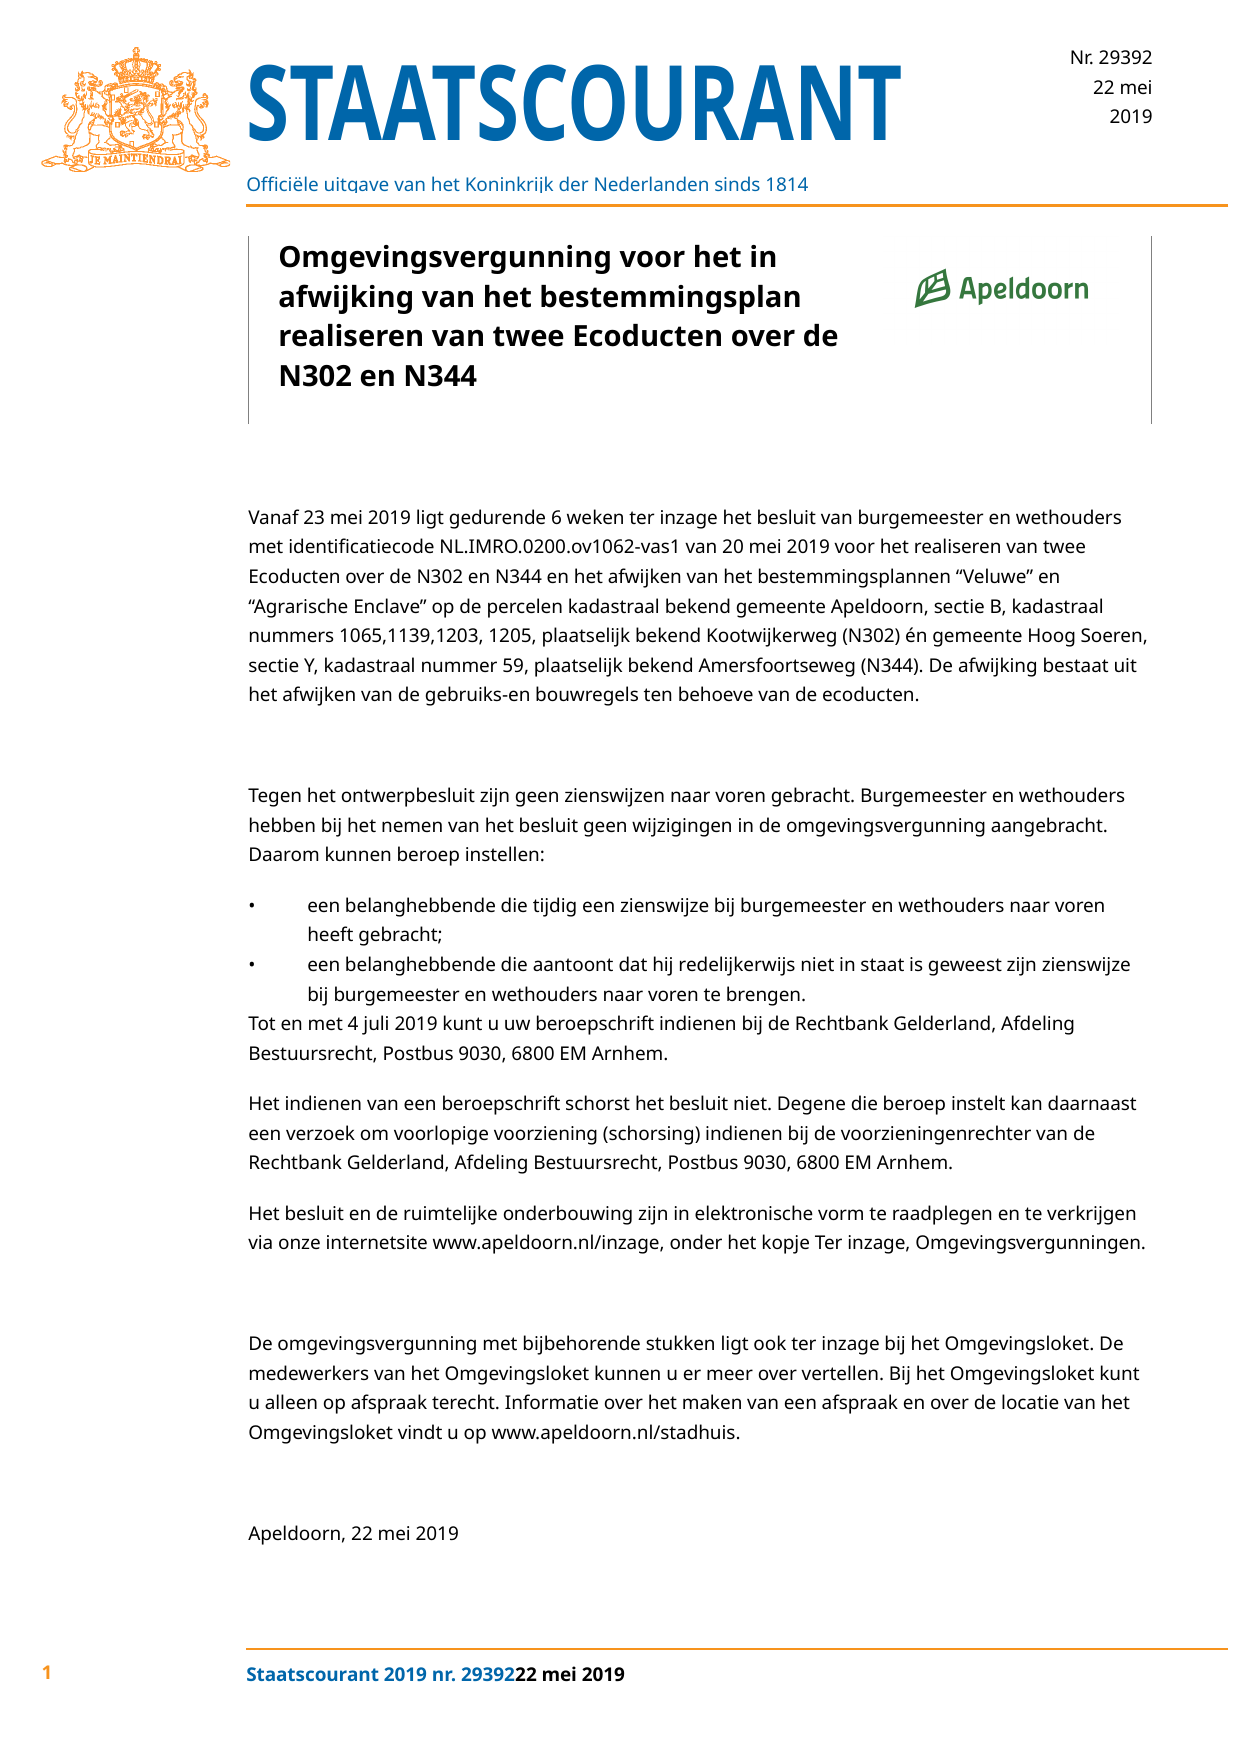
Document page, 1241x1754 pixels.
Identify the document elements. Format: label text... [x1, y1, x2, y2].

text Tot en met 4 juli 2019 kunt u uw beroepschrift indienen bij de Rechtbank Gelderland, Afdeling Bestuursrecht, Postbus 9030, 6800 EM Arnhem. [248, 1010, 1152, 1066]
list een belanghebbende die aantoont dat hij redelijkerwijs niet in staat is geweest zijn zienswijze bij burgemeester en wethouders naar voren te brengen. [248, 951, 1152, 1006]
list een belanghebbende die tijdig een zienswijze bij burgemeester en wethouders naar voren heeft gebracht; [248, 892, 1152, 947]
text Apeldoorn, 22 mei 2019 [248, 1520, 1152, 1546]
text De omgevingsvergunning met bijbehorende stukken ligt ook ter inzage bij het Omgevingsloket. De medewerkers van het Omgevingsloket kunnen u er meer over vertellen. Bij het Omgevingsloket kunt u alleen op afspraak terecht. Informatie over het maken van een afspraak en over de locatie van het Omgevingsloket vindt u op www.apeldoorn.nl/stadhuis. [248, 1330, 1152, 1445]
picture [41, 47, 231, 172]
picture [882, 236, 1119, 345]
table_header Omgevingsvergunning voor het in afwijking van het bestemmingsplan realiseren van twee Ecoducten over de N302 en N344 [249, 236, 850, 424]
text Tegen het ontwerpbesluit zijn geen zienswijzen naar voren gebracht. Burgemeester en wethouders hebben bij het nemen van het besluit geen wijzigingen in de omgevingsvergunning aangebracht. Daarom kunnen beroep instellen: [248, 782, 1152, 867]
table_header [850, 236, 1151, 424]
text Vanaf 23 mei 2019 ligt gedurende 6 weken ter inzage het besluit van burgemeester en wethouders met identificatiecode NL.IMRO.0200.ov1062-vas1 van 20 mei 2019 voor het realiseren van twee Ecoducten over de N302 en N344 en het afwijken van het bestemmingsplannen “Veluwe” en “Agrarische Enclave” op de percelen kadastraal bekend gemeente Apeldoorn, sectie B, kadastraal nummers 1065,1139,1203, 1205, plaatselijk bekend Kootwijkerweg (N302) én gemeente Hoog Soeren, sectie Y, kadastraal nummer 59, plaatselijk bekend Amersfoortseweg (N344). De afwijking bestaat uit het afwijken van de gebruiks-en bouwregels ten behoeve van de ecoducten. [248, 504, 1152, 707]
text Het besluit en de ruimtelijke onderbouwing zijn in elektronische vorm te raadplegen en te verkrijgen via onze internetsite www.apeldoorn.nl/inzage, onder het kopje Ter inzage, Omgevingsvergunningen. [248, 1200, 1152, 1255]
text Het indienen van een beroepschrift schorst het besluit niet. Degene die beroep instelt kan daarnaast een verzoek om voorlopige voorziening (schorsing) indienen bij de voorzieningenrechter van de Rechtbank Gelderland, Afdeling Bestuursrecht, Postbus 9030, 6800 EM Arnhem. [248, 1090, 1152, 1175]
